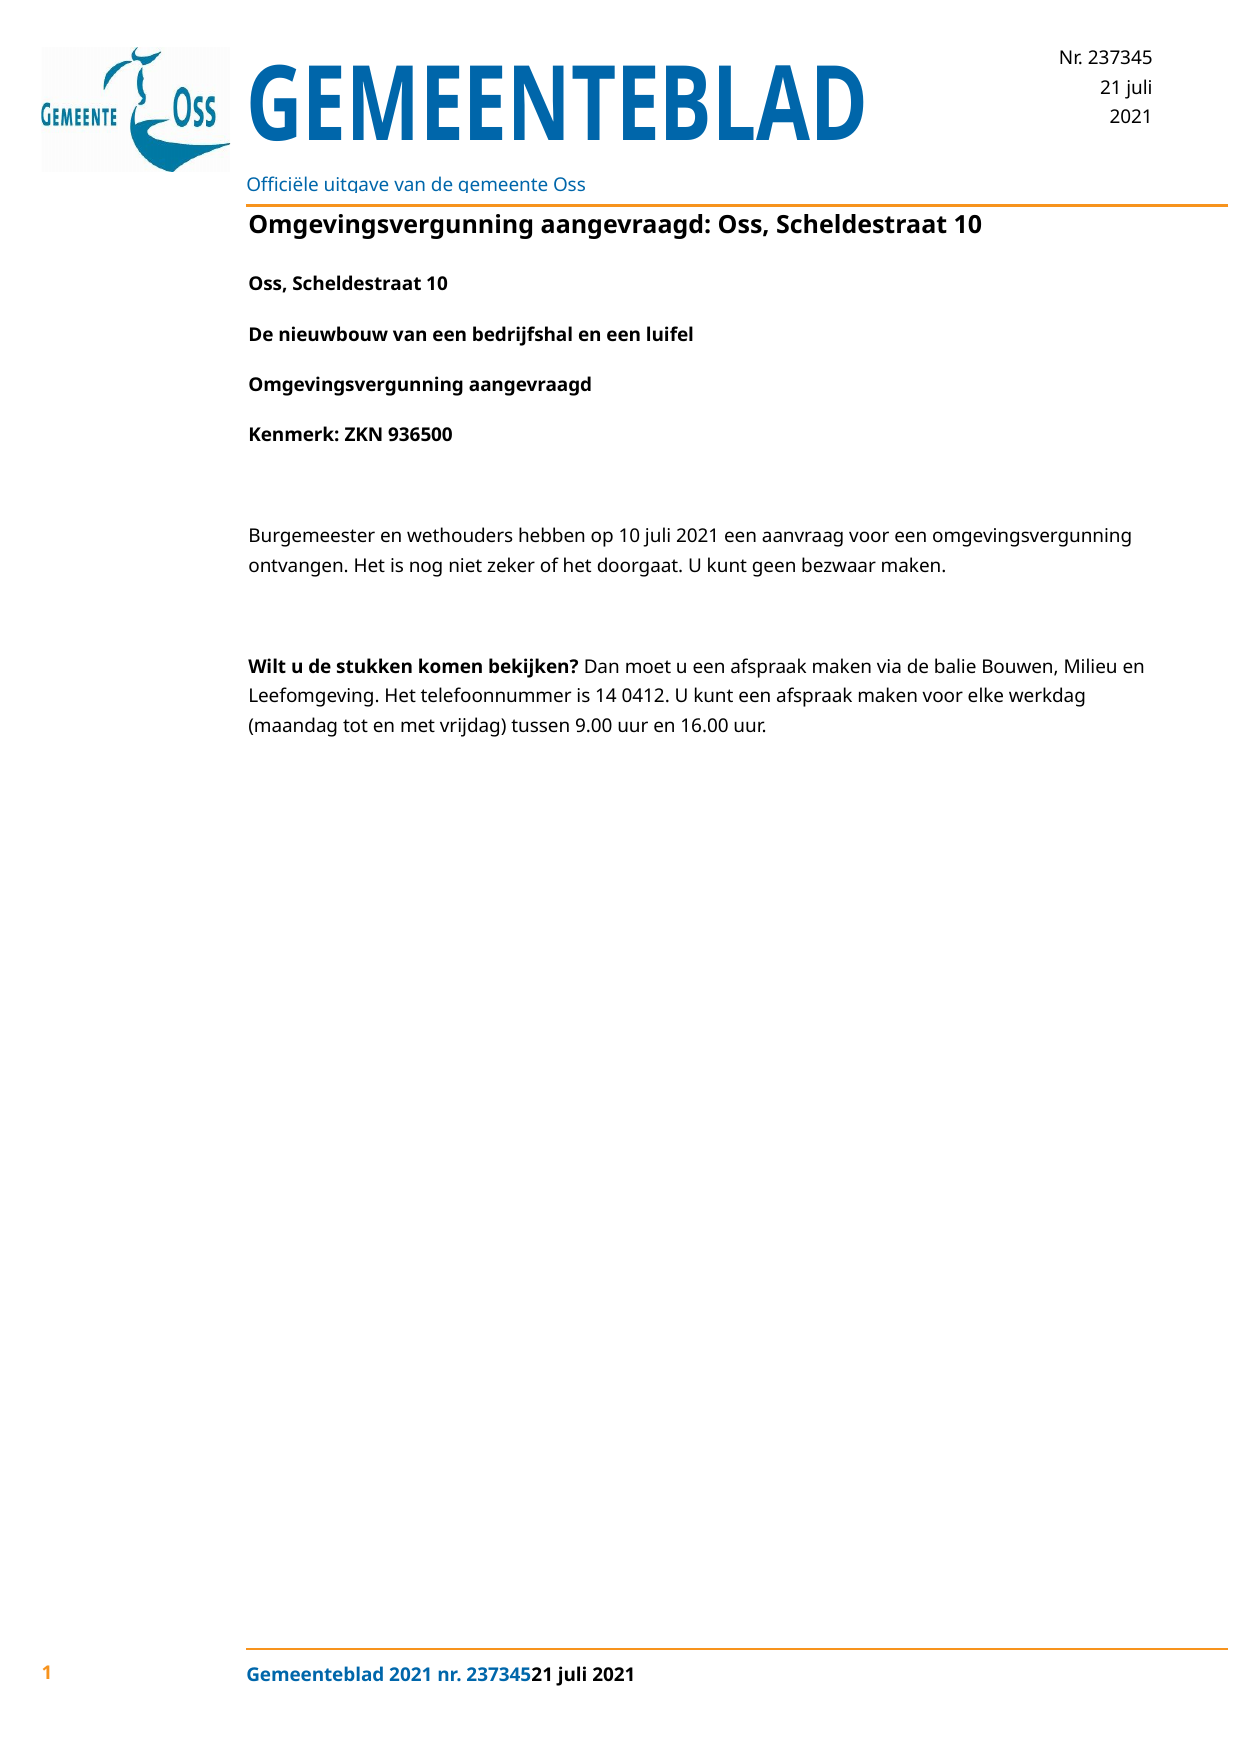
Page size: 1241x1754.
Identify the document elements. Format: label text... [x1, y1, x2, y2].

text Omgevingsvergunning aangevraagd: Oss, Scheldestraat 10 [248, 207, 1152, 241]
text Burgemeester en wethouders hebben op 10 juli 2021 een aanvraag voor een omgevingsvergunning ontvangen. Het is nog niet zeker of het doorgaat. U kunt geen bezwaar maken. [248, 522, 1152, 578]
text De nieuwbouw van een bedrijfshal en een luifel [248, 321, 1152, 346]
text Oss, Scheldestraat 10 [248, 270, 1152, 296]
text Omgevingsvergunning aangevraagd [248, 371, 1152, 397]
text Kenmerk: ZKN 936500 [248, 422, 1152, 447]
picture [41, 47, 231, 172]
text Wilt u de stukken komen bekijken? Dan moet u een afspraak maken via de balie Bouwen, Milieu en Leefomgeving. Het telefoonnummer is 14 0412. U kunt een afspraak maken voor elke werkdag (maandag tot en met vrijdag) tussen 9.00 uur en 16.00 uur. [248, 653, 1152, 738]
